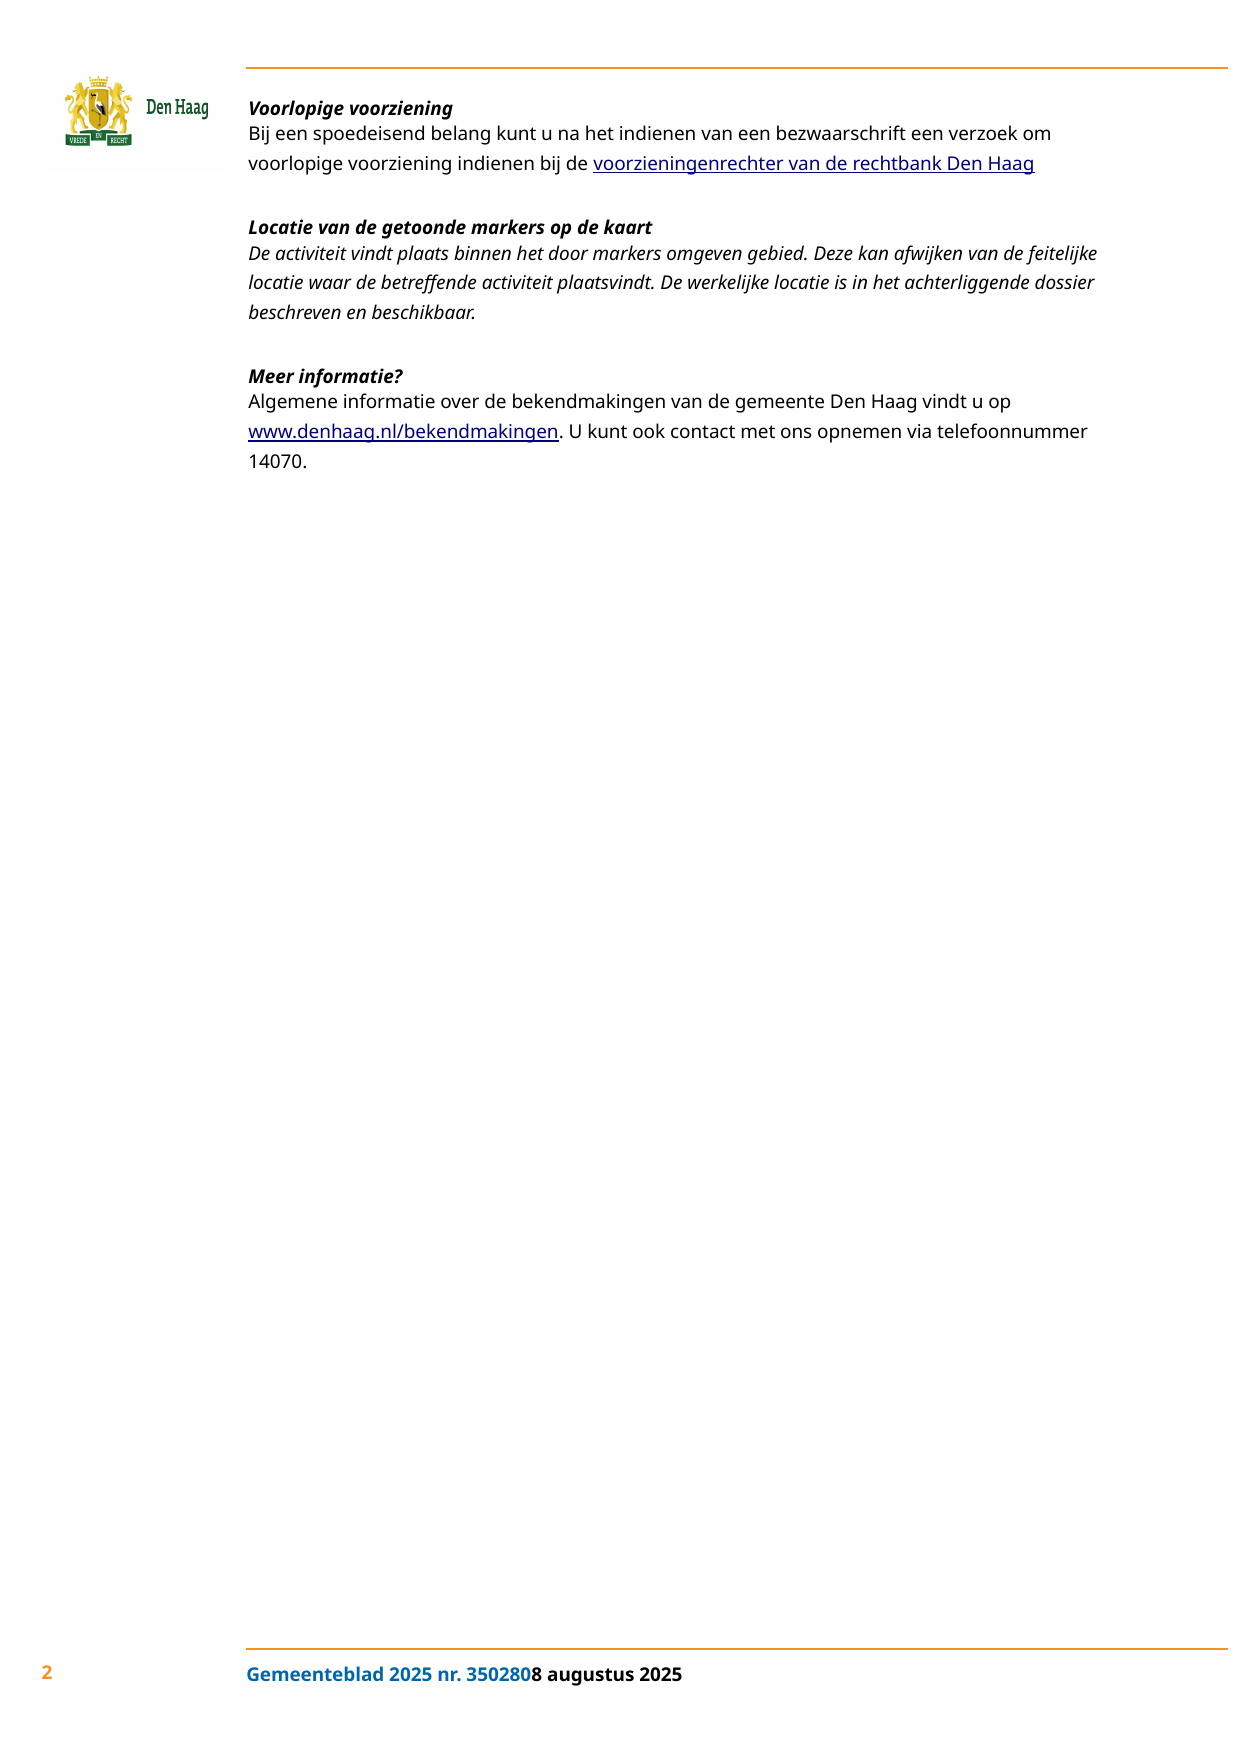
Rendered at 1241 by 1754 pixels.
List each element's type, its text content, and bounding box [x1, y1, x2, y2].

text De activiteit vindt plaats binnen het door markers omgeven gebied. Deze kan afwijken van de feitelijke locatie waar de betreffende activiteit plaatsvindt. De werkelijke locatie is in het achterliggende dossier beschreven en beschikbaar. [248, 240, 1152, 325]
picture [41, 47, 231, 172]
text Meer informatie? [248, 363, 1152, 389]
text Algemene informatie over de bekendmakingen van de gemeente Den Haag vindt u op www.denhaag.nl/bekendmakingen. U kunt ook contact met ons opnemen via telefoonnummer 14070. [248, 389, 1152, 473]
text Bij een spoedeisend belang kunt u na het indienen van een bezwaarschrift een verzoek om voorlopige voorziening indienen bij de voorzieningenrechter van de rechtbank Den Haag [248, 121, 1152, 176]
text Locatie van de getoonde markers op de kaart [248, 214, 1152, 240]
text Voorlopige voorziening [248, 95, 1152, 121]
